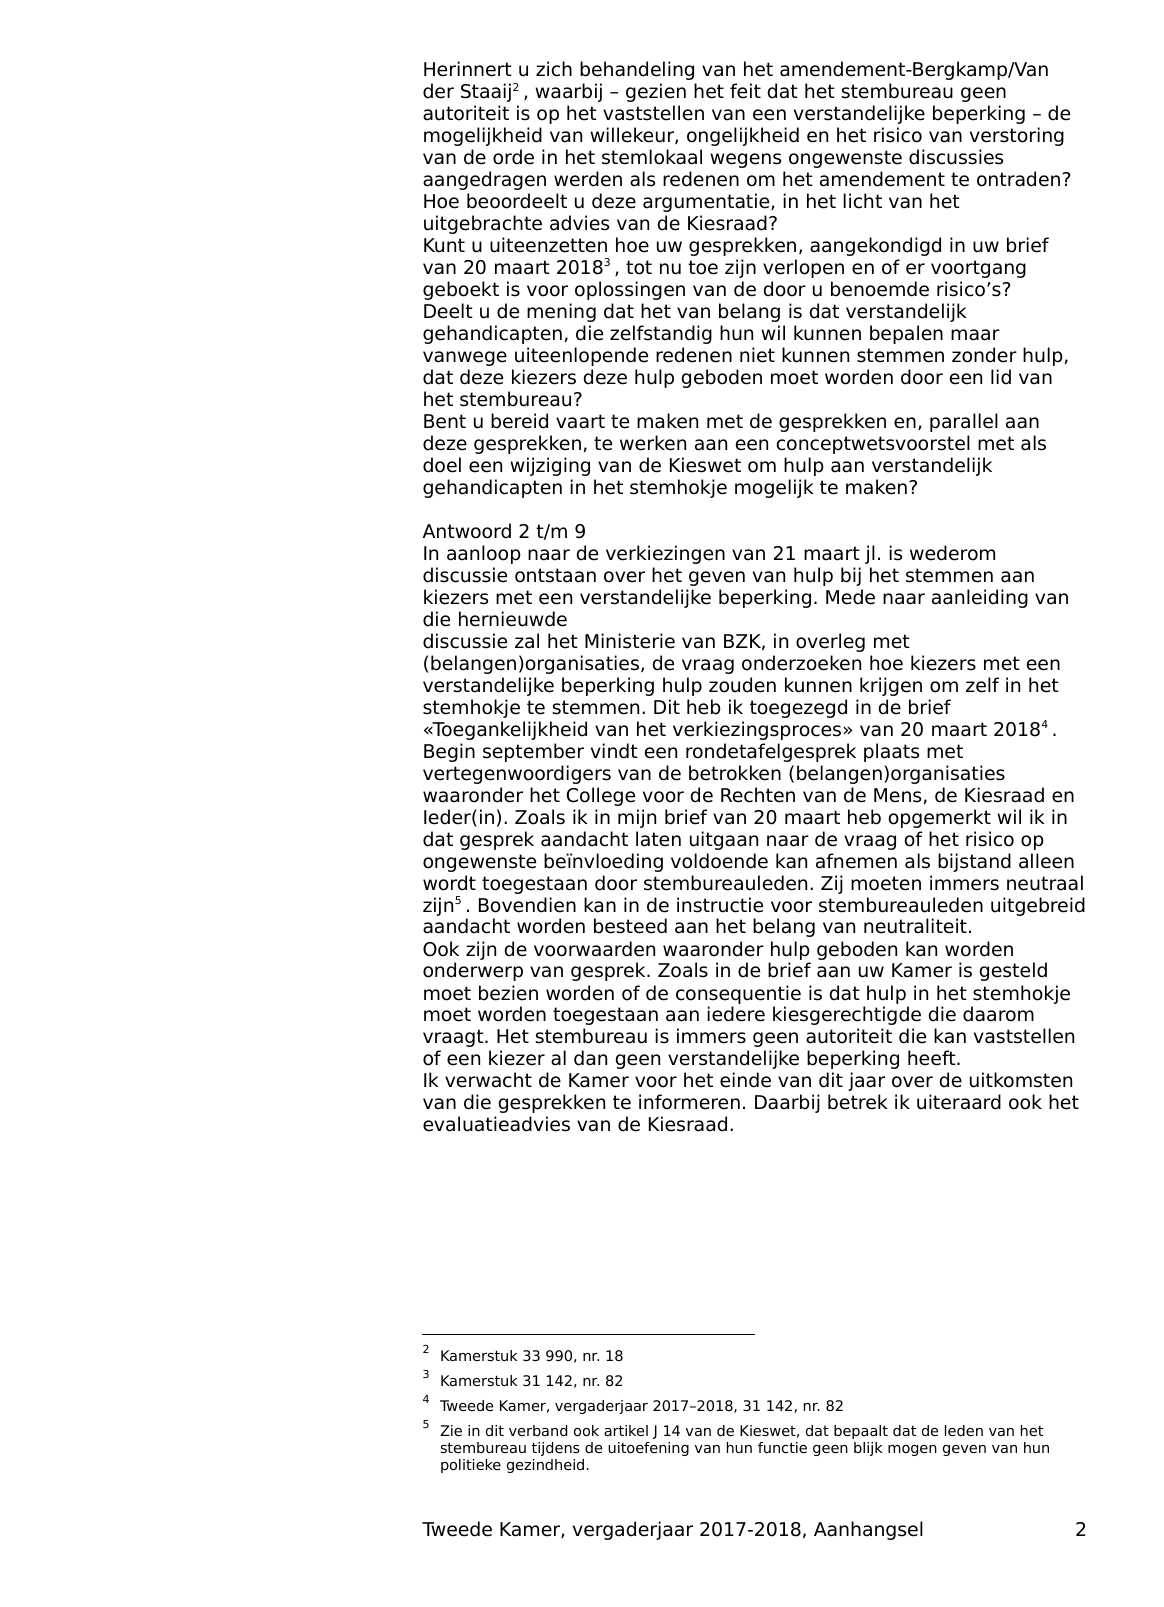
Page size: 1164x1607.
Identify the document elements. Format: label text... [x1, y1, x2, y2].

text Kunt u uiteenzetten hoe uw gesprekken, aangekondigd in uw brief van 20 maart 2018, tot nu toe zijn verlopen en of er voortgang geboekt is voor oplossingen van de door u benoemde risico’s? [422, 235, 1087, 301]
text Zie in dit verband ook artikel J 14 van de Kieswet, dat bepaalt dat de leden van het stembureau tijdens de uitoefening van hun functie geen blijk mogen geven van hun politieke gezindheid. [422, 1418, 1087, 1474]
text Ik verwacht de Kamer voor het einde van dit jaar over de uitkomsten van die gesprekken te informeren. Daarbij betrek ik uiteraard ook het evaluatieadvies van de Kiesraad. [422, 1070, 1087, 1136]
text Herinnert u zich behandeling van het amendement-Bergkamp/Van der Staaij, waarbij – gezien het feit dat het stembureau geen autoriteit is op het vaststellen van een verstandelijke beperking – de mogelijkheid van willekeur, ongelijkheid en het risico van verstoring van de orde in het stemlokaal wegens ongewenste discussies aangedragen werden als redenen om het amendement te ontraden? [422, 59, 1087, 191]
text In aanloop naar de verkiezingen van 21 maart jl. is wederom discussie ontstaan over het geven van hulp bij het stemmen aan kiezers met een verstandelijke beperking. Mede naar aanleiding van die hernieuwde [422, 543, 1087, 631]
text Tweede Kamer, vergaderjaar 2017–2018, 31 142, nr. 82 [422, 1393, 1087, 1416]
text Deelt u de mening dat het van belang is dat verstandelijk gehandicapten, die zelfstandig hun wil kunnen bepalen maar vanwege uiteenlopende redenen niet kunnen stemmen zonder hulp, dat deze kiezers deze hulp geboden moet worden door een lid van het stembureau? [422, 301, 1087, 411]
text Kamerstuk 33 990, nr. 18 [422, 1343, 1087, 1366]
text Hoe beoordeelt u deze argumentatie, in het licht van het uitgebrachte advies van de Kiesraad? [422, 191, 1087, 235]
text Ook zijn de voorwaarden waaronder hulp geboden kan worden onderwerp van gesprek. Zoals in de brief aan uw Kamer is gesteld moet bezien worden of de consequentie is dat hulp in het stemhokje moet worden toegestaan aan iedere kiesgerechtigde die daarom vraagt. Het stembureau is immers geen autoriteit die kan vaststellen of een kiezer al dan geen verstandelijke beperking heeft. [422, 938, 1087, 1070]
text Bent u bereid vaart te maken met de gesprekken en, parallel aan deze gesprekken, te werken aan een conceptwetsvoorstel met als doel een wijziging van de Kieswet om hulp aan verstandelijk gehandicapten in het stemhokje mogelijk te maken? [422, 411, 1087, 499]
text Kamerstuk 31 142, nr. 82 [422, 1368, 1087, 1391]
text Antwoord 2 t/m 9 [422, 521, 1087, 543]
text discussie zal het Ministerie van BZK, in overleg met (belangen)organisaties, de vraag onderzoeken hoe kiezers met een verstandelijke beperking hulp zouden kunnen krijgen om zelf in het stemhokje te stemmen. Dit heb ik toegezegd in de brief «Toegankelijkheid van het verkiezingsproces» van 20 maart 2018. [422, 631, 1087, 741]
text Begin september vindt een rondetafelgesprek plaats met vertegenwoordigers van de betrokken (belangen)organisaties waaronder het College voor de Rechten van de Mens, de Kiesraad en Ieder(in). Zoals ik in mijn brief van 20 maart heb opgemerkt wil ik in dat gesprek aandacht laten uitgaan naar de vraag of het risico op ongewenste beïnvloeding voldoende kan afnemen als bijstand alleen wordt toegestaan door stembureauleden. Zij moeten immers neutraal zijn. Bovendien kan in de instructie voor stembureauleden uitgebreid aandacht worden besteed aan het belang van neutraliteit. [422, 741, 1087, 938]
